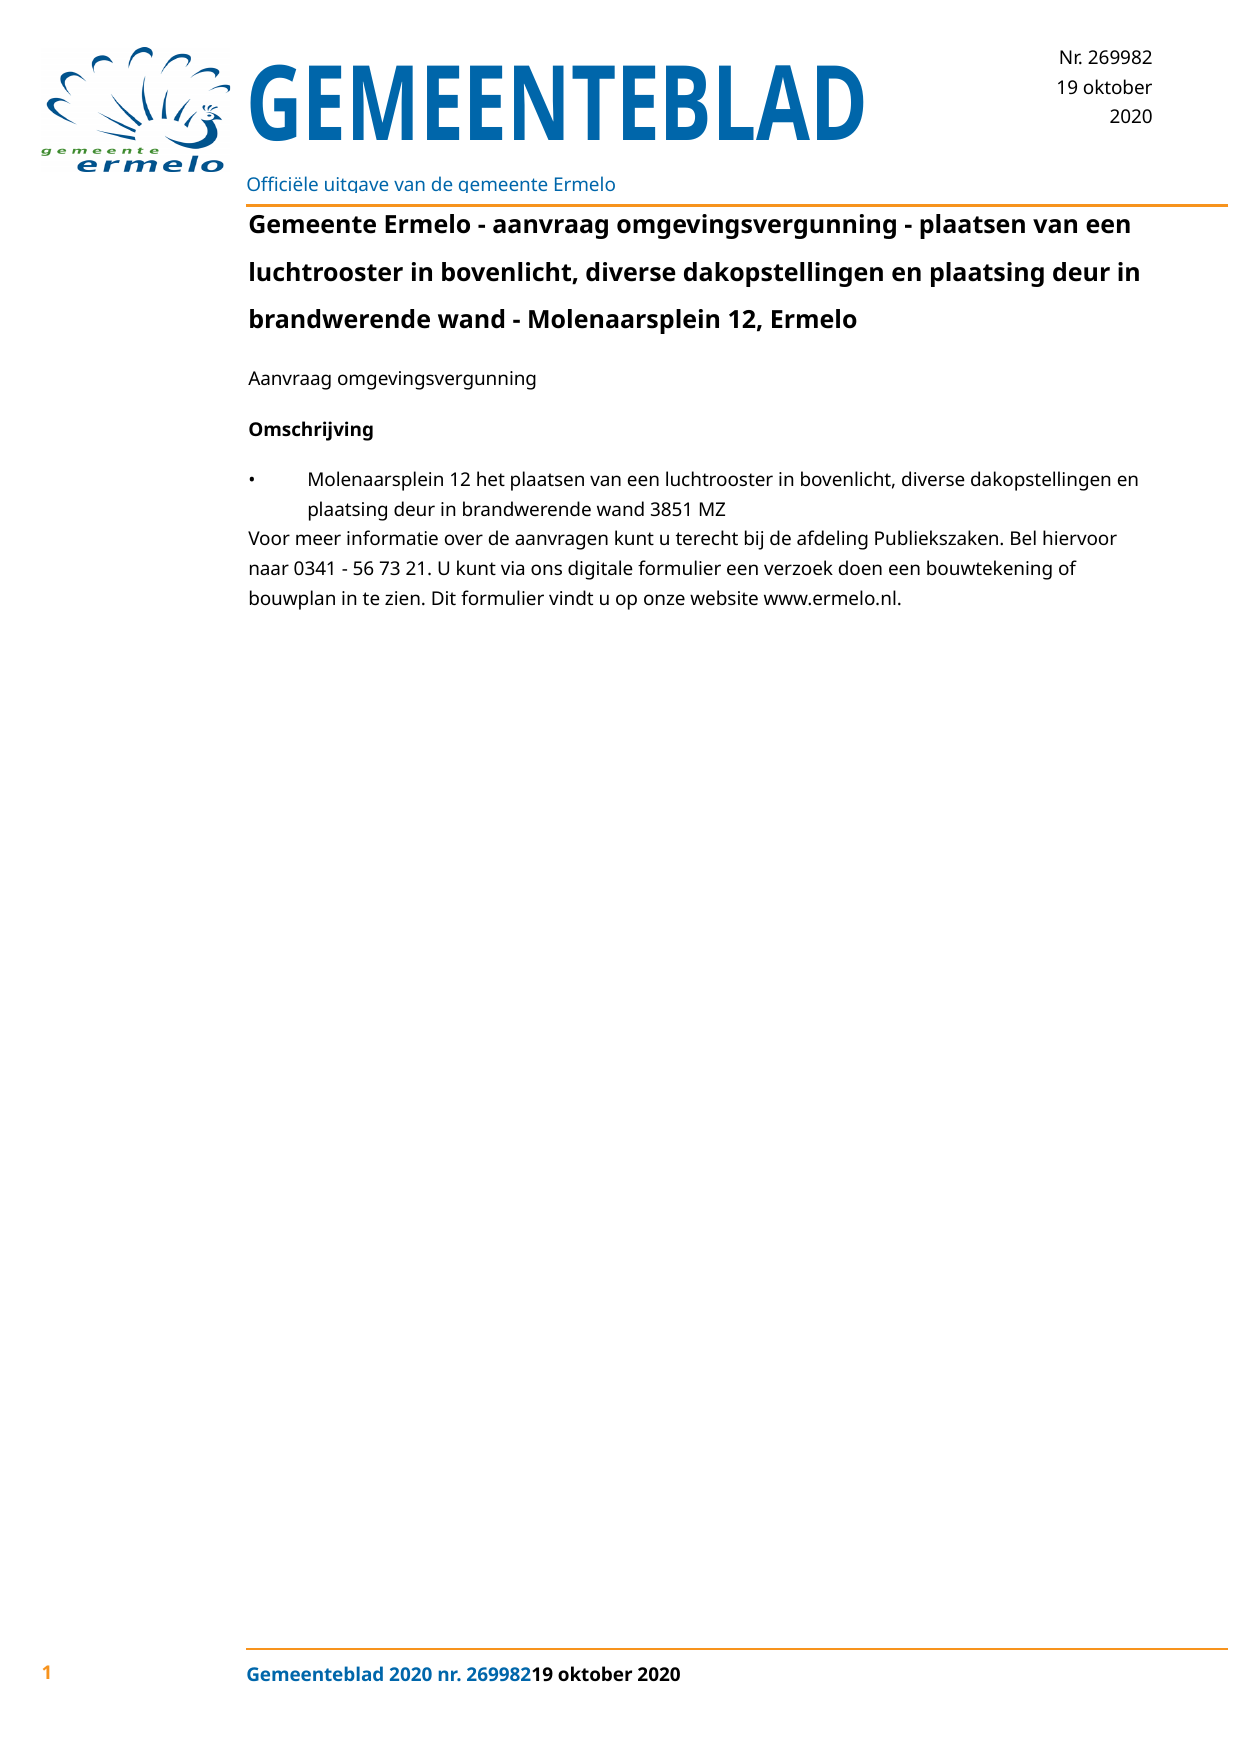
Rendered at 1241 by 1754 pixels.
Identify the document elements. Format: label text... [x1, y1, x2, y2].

text Omschrijving [248, 416, 1152, 442]
picture [41, 47, 231, 172]
text Voor meer informatie over de aanvragen kunt u terecht bij de afdeling Publiekszaken. Bel hiervoor naar 0341 - 56 73 21. U kunt via ons digitale formulier een verzoek doen een bouwtekening of bouwplan in te zien. Dit formulier vindt u op onze website www.ermelo.nl. [248, 526, 1152, 610]
text Gemeente Ermelo - aanvraag omgevingsvergunning - plaatsen van een luchtrooster in bovenlicht, diverse dakopstellingen en plaatsing deur in brandwerende wand - Molenaarsplein 12, Ermelo [248, 207, 1152, 336]
text Aanvraag omgevingsvergunning [248, 366, 1152, 391]
list Molenaarsplein 12 het plaatsen van een luchtrooster in bovenlicht, diverse dakopstellingen en plaatsing deur in brandwerende wand 3851 MZ [248, 466, 1152, 522]
